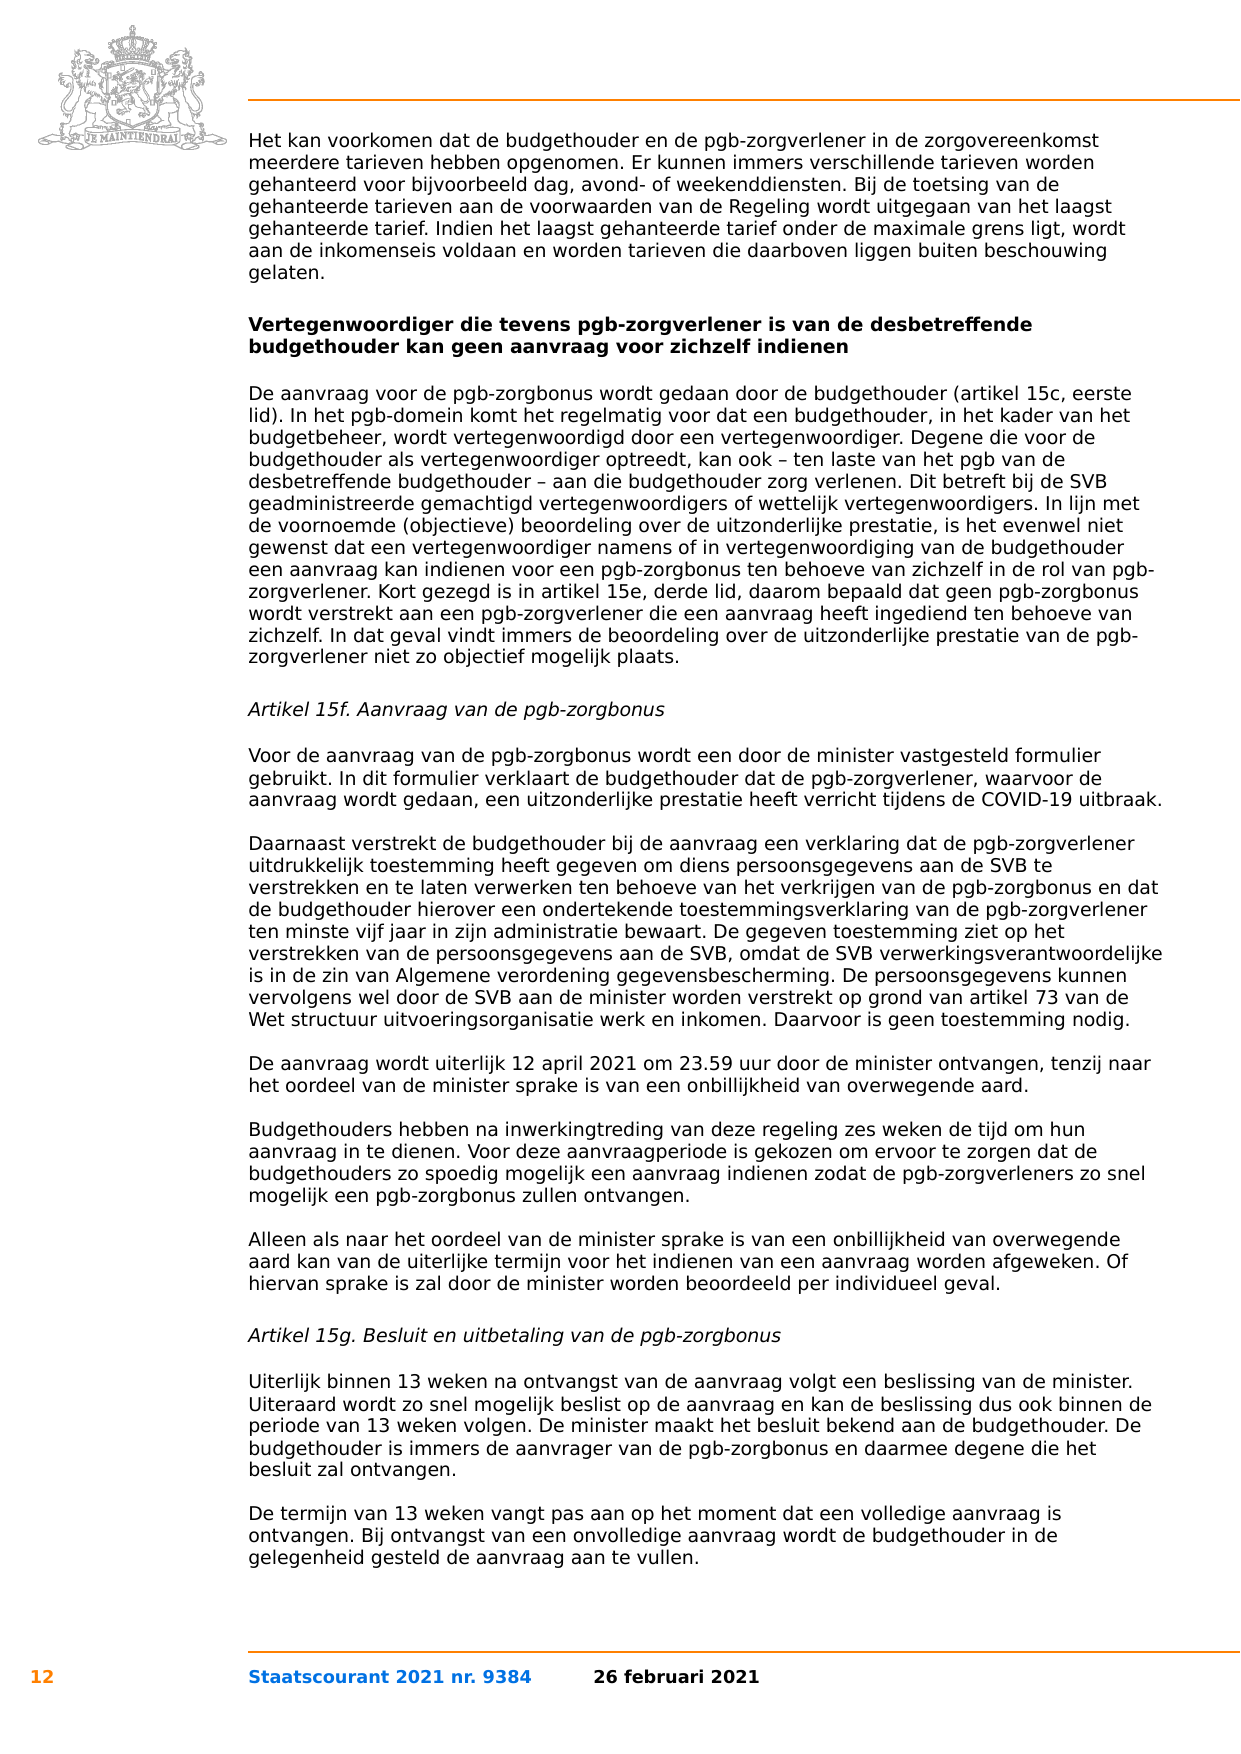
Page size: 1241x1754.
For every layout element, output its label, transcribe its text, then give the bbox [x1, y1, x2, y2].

text Het kan voorkomen dat de budgethouder en de pgb-zorgverlener in de zorgovereenkomst meerdere tarieven hebben opgenomen. Er kunnen immers verschillende tarieven worden gehanteerd voor bijvoorbeeld dag, avond- of weekenddiensten. Bij de toetsing van de gehanteerde tarieven aan de voorwaarden van de Regeling wordt uitgegaan van het laagst gehanteerde tarief. Indien het laagst gehanteerde tarief onder de maximale grens ligt, wordt aan de inkomenseis voldaan en worden tarieven die daarboven liggen buiten beschouwing gelaten. [248, 130, 1163, 284]
text Voor de aanvraag van de pgb-zorgbonus wordt een door de minister vastgesteld formulier gebruikt. In dit formulier verklaart de budgethouder dat de pgb-zorgverlener, waarvoor de aanvraag wordt gedaan, een uitzonderlijke prestatie heeft verricht tijdens de COVID-19 uitbraak. [248, 745, 1163, 811]
text De aanvraag voor de pgb-zorgbonus wordt gedaan door de budgethouder (artikel 15c, eerste lid). In het pgb-domein komt het regelmatig voor dat een budgethouder, in het kader van het budgetbeheer, wordt vertegenwoordigd door een vertegenwoordiger. Degene die voor de budgethouder als vertegenwoordiger optreedt, kan ook – ten laste van het pgb van de desbetreffende budgethouder – aan die budgethouder zorg verlenen. Dit betreft bij de SVB geadministreerde gemachtigd vertegenwoordigers of wettelijk vertegenwoordigers. In lijn met de voornoemde (objectieve) beoordeling over de uitzonderlijke prestatie, is het evenwel niet gewenst dat een vertegenwoordiger namens of in vertegenwoordiging van de budgethouder een aanvraag kan indienen voor een pgb-zorgbonus ten behoeve van zichzelf in de rol van pgb-zorgverlener. Kort gezegd is in artikel 15e, derde lid, daarom bepaald dat geen pgb-zorgbonus wordt verstrekt aan een pgb-zorgverlener die een aanvraag heeft ingediend ten behoeve van zichzelf. In dat geval vindt immers de beoordeling over de uitzonderlijke prestatie van de pgb-zorgverlener niet zo objectief mogelijk plaats. [248, 383, 1163, 668]
text De aanvraag wordt uiterlijk 12 april 2021 om 23.59 uur door de minister ontvangen, tenzij naar het oordeel van de minister sprake is van een onbillijkheid van overwegende aard. [248, 1053, 1163, 1097]
text Budgethouders hebben na inwerkingtreding van deze regeling zes weken de tijd om hun aanvraag in te dienen. Voor deze aanvraagperiode is gekozen om ervoor te zorgen dat de budgethouders zo spoedig mogelijk een aanvraag indienen zodat de pgb-zorgverleners zo snel mogelijk een pgb-zorgbonus zullen ontvangen. [248, 1119, 1163, 1207]
subtitle Artikel 15g. Besluit en uitbetaling van de pgb-zorgbonus [248, 1324, 1163, 1346]
text Uiterlijk binnen 13 weken na ontvangst van de aanvraag volgt een beslissing van de minister. Uiteraard wordt zo snel mogelijk beslist op de aanvraag en kan de beslissing dus ook binnen de periode van 13 weken volgen. De minister maakt het besluit bekend aan de budgethouder. De budgethouder is immers de aanvrager van de pgb-zorgbonus en daarmee degene die het besluit zal ontvangen. [248, 1371, 1163, 1481]
text Daarnaast verstrekt de budgethouder bij de aanvraag een verklaring dat de pgb-zorgverlener uitdrukkelijk toestemming heeft gegeven om diens persoonsgegevens aan de SVB te verstrekken en te laten verwerken ten behoeve van het verkrijgen van de pgb-zorgbonus en dat de budgethouder hierover een ondertekende toestemmingsverklaring van de pgb-zorgverlener ten minste vijf jaar in zijn administratie bewaart. De gegeven toestemming ziet op het verstrekken van de persoonsgegevens aan de SVB, omdat de SVB verwerkingsverantwoordelijke is in de zin van Algemene verordening gegevensbescherming. De persoonsgegevens kunnen vervolgens wel door de SVB aan de minister worden verstrekt op grond van artikel 73 van de Wet structuur uitvoeringsorganisatie werk en inkomen. Daarvoor is geen toestemming nodig. [248, 833, 1163, 1031]
picture [38, 25, 227, 150]
text De termijn van 13 weken vangt pas aan op het moment dat een volledige aanvraag is ontvangen. Bij ontvangst van een onvolledige aanvraag wordt de budgethouder in de gelegenheid gesteld de aanvraag aan te vullen. [248, 1503, 1163, 1569]
subtitle Vertegenwoordiger die tevens pgb-zorgverlener is van de desbetreffende budgethouder kan geen aanvraag voor zichzelf indienen [248, 314, 1163, 358]
text Alleen als naar het oordeel van de minister sprake is van een onbillijkheid van overwegende aard kan van de uiterlijke termijn voor het indienen van een aanvraag worden afgeweken. Of hiervan sprake is zal door de minister worden beoordeeld per individueel geval. [248, 1228, 1163, 1294]
subtitle Artikel 15f. Aanvraag van de pgb-zorgbonus [248, 698, 1163, 720]
